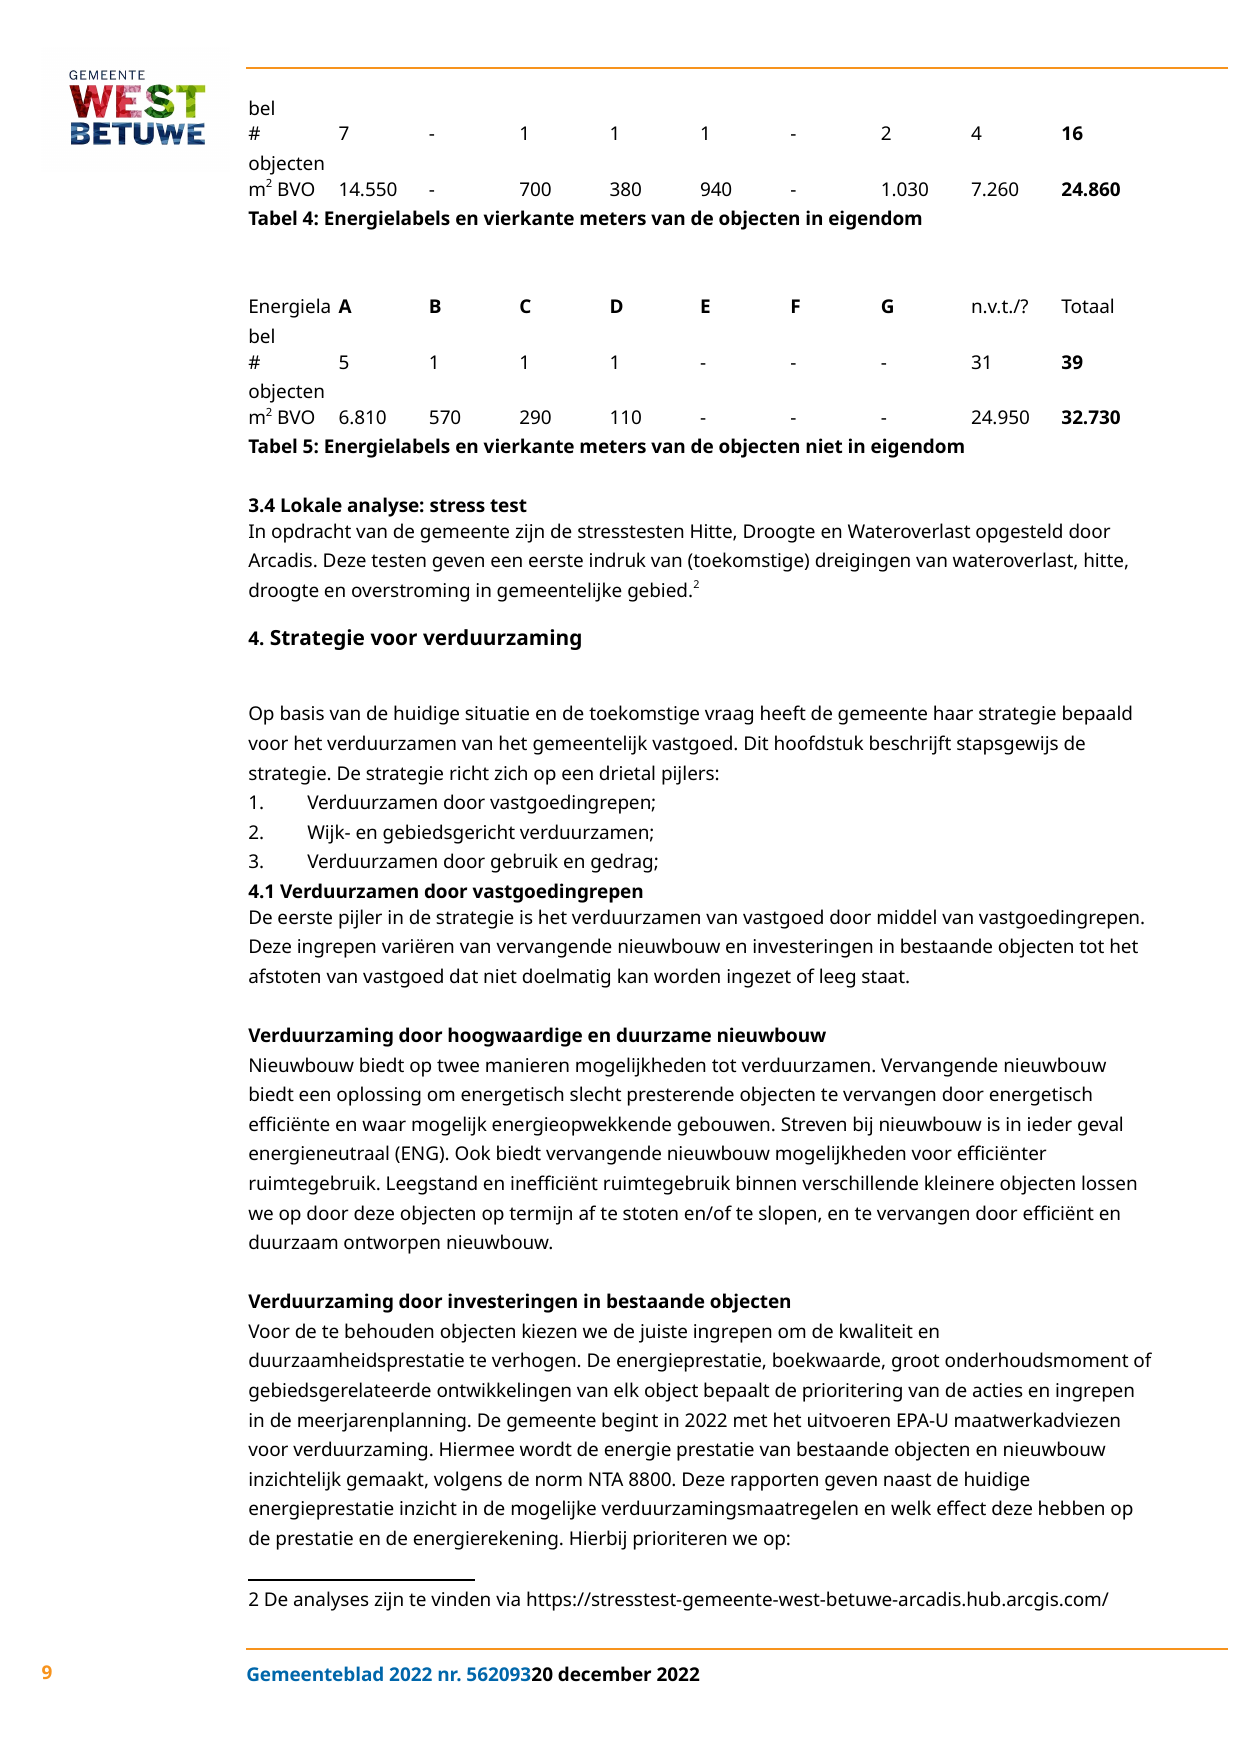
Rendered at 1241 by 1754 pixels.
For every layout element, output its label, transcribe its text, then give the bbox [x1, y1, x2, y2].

table_cell - [700, 404, 790, 430]
table_cell 380 [609, 176, 700, 202]
list Verduurzamen door vastgoedingrepen; [248, 789, 1152, 815]
table_cell 1.030 [881, 176, 971, 202]
table_cell - [700, 349, 790, 404]
table_cell 1 [700, 121, 790, 176]
table_cell 7 [338, 121, 429, 176]
list Verduurzamen door gebruik en gedrag; [248, 848, 1152, 874]
table_cell - [429, 176, 519, 202]
table_cell 700 [519, 176, 609, 202]
text Nieuwbouw biedt op twee manieren mogelijkheden tot verduurzamen. Vervangende nieuwbouw biedt een oplossing om energetisch slecht presterende objecten te vervangen door energetisch efficiënte en waar mogelijk energieopwekkende gebouwen. Streven bij nieuwbouw is in ieder geval energieneutraal (ENG). Ook biedt vervangende nieuwbouw mogelijkheden voor efficiënter ruimtegebruik. Leegstand en inefficiënt ruimtegebruik binnen verschillende kleinere objecten lossen we op door deze objecten op termijn af te stoten en/of te slopen, en te vervangen door efficiënt en duurzaam ontworpen nieuwbouw. [248, 1052, 1152, 1255]
table_header [971, 95, 1061, 121]
table_cell 32.730 [1061, 404, 1152, 430]
table_header [1061, 95, 1152, 121]
table_cell 1 [609, 349, 700, 404]
text Voor de te behouden objecten kiezen we de juiste ingrepen om de kwaliteit en duurzaamheidsprestatie te verhogen. De energieprestatie, boekwaarde, groot onderhoudsmoment of gebiedsgerelateerde ontwikkelingen van elk object bepaalt de prioritering van de acties en ingrepen in de meerjarenplanning. De gemeente begint in 2022 met het uitvoeren EPA-U maatwerkadviezen voor verduurzaming. Hiermee wordt de energie prestatie van bestaande objecten en nieuwbouw inzichtelijk gemaakt, volgens de norm NTA 8800. Deze rapporten geven naast de huidige energieprestatie inzicht in de mogelijke verduurzamingsmaatregelen en welk effect deze hebben op de prestatie en de energierekening. Hierbij prioriteren we op: [248, 1318, 1152, 1551]
table_header F [790, 294, 881, 349]
table_cell 24.950 [971, 404, 1061, 430]
table_header [609, 95, 700, 121]
table_header n.v.t./? [971, 294, 1061, 349]
table_cell 110 [609, 404, 700, 430]
table_cell 1 [609, 121, 700, 176]
table_cell - [429, 121, 519, 176]
table_cell m2 BVO [248, 176, 338, 202]
text 4. Strategie voor verduurzaming [248, 623, 1152, 651]
table_cell 7.260 [971, 176, 1061, 202]
text De analyses zijn te vinden via https://stresstest-gemeente-west-betuwe-arcadis.hub.arcgis.com/ [248, 1586, 1152, 1612]
table_cell 2 [881, 121, 971, 176]
text 3.4 Lokale analyse: stress test [248, 492, 1152, 518]
table_cell 940 [700, 176, 790, 202]
table_cell # objecten [248, 121, 338, 176]
table_cell 39 [1061, 349, 1152, 404]
table_header [519, 95, 609, 121]
text Tabel 4: Energielabels en vierkante meters van de objecten in eigendom [248, 205, 1152, 231]
table_header bel [248, 95, 338, 121]
table_header Totaal [1061, 294, 1152, 349]
table_cell 1 [429, 349, 519, 404]
table_header C [519, 294, 609, 349]
table_cell 14.550 [338, 176, 429, 202]
picture [41, 47, 231, 172]
text Op basis van de huidige situatie en de toekomstige vraag heeft de gemeente haar strategie bepaald voor het verduurzamen van het gemeentelijk vastgoed. Dit hoofdstuk beschrijft stapsgewijs de strategie. De strategie richt zich op een drietal pijlers: [248, 701, 1152, 786]
table_cell - [881, 349, 971, 404]
table_cell - [790, 176, 881, 202]
table_cell 1 [519, 349, 609, 404]
table_cell 5 [338, 349, 429, 404]
table_header B [429, 294, 519, 349]
text 4.1 Verduurzamen door vastgoedingrepen [248, 878, 1152, 904]
table_header D [609, 294, 700, 349]
table_cell 24.860 [1061, 176, 1152, 202]
text De eerste pijler in de strategie is het verduurzamen van vastgoed door middel van vastgoedingrepen. Deze ingrepen variëren van vervangende nieuwbouw en investeringen in bestaande objecten tot het afstoten van vastgoed dat niet doelmatig kan worden ingezet of leeg staat. [248, 904, 1152, 989]
table_cell 6.810 [338, 404, 429, 430]
table_cell 31 [971, 349, 1061, 404]
table_cell 570 [429, 404, 519, 430]
table_cell - [790, 404, 881, 430]
table_cell - [790, 121, 881, 176]
table_header E [700, 294, 790, 349]
table_cell 1 [519, 121, 609, 176]
text In opdracht van de gemeente zijn de stresstesten Hitte, Droogte en Wateroverlast opgesteld door Arcadis. Deze testen geven een eerste indruk van (toekomstige) dreigingen van wateroverlast, hitte, droogte en overstroming in gemeentelijke gebied. [248, 518, 1152, 603]
table_cell 16 [1061, 121, 1152, 176]
text Verduurzaming door hoogwaardige en duurzame nieuwbouw [248, 1022, 1152, 1048]
text Verduurzaming door investeringen in bestaande objecten [248, 1288, 1152, 1314]
table_cell 4 [971, 121, 1061, 176]
table_header [338, 95, 429, 121]
table_cell # objecten [248, 349, 338, 404]
table_cell 290 [519, 404, 609, 430]
list Wijk- en gebiedsgericht verduurzamen; [248, 819, 1152, 845]
table_cell - [881, 404, 971, 430]
table_header [790, 95, 881, 121]
table_header [700, 95, 790, 121]
table_header A [338, 294, 429, 349]
table_header Energielabel [248, 294, 338, 349]
table_cell - [790, 349, 881, 404]
table_cell m2 BVO [248, 404, 338, 430]
table_header [881, 95, 971, 121]
text Tabel 5: Energielabels en vierkante meters van de objecten niet in eigendom [248, 433, 1152, 459]
table_header G [881, 294, 971, 349]
table_header [429, 95, 519, 121]
